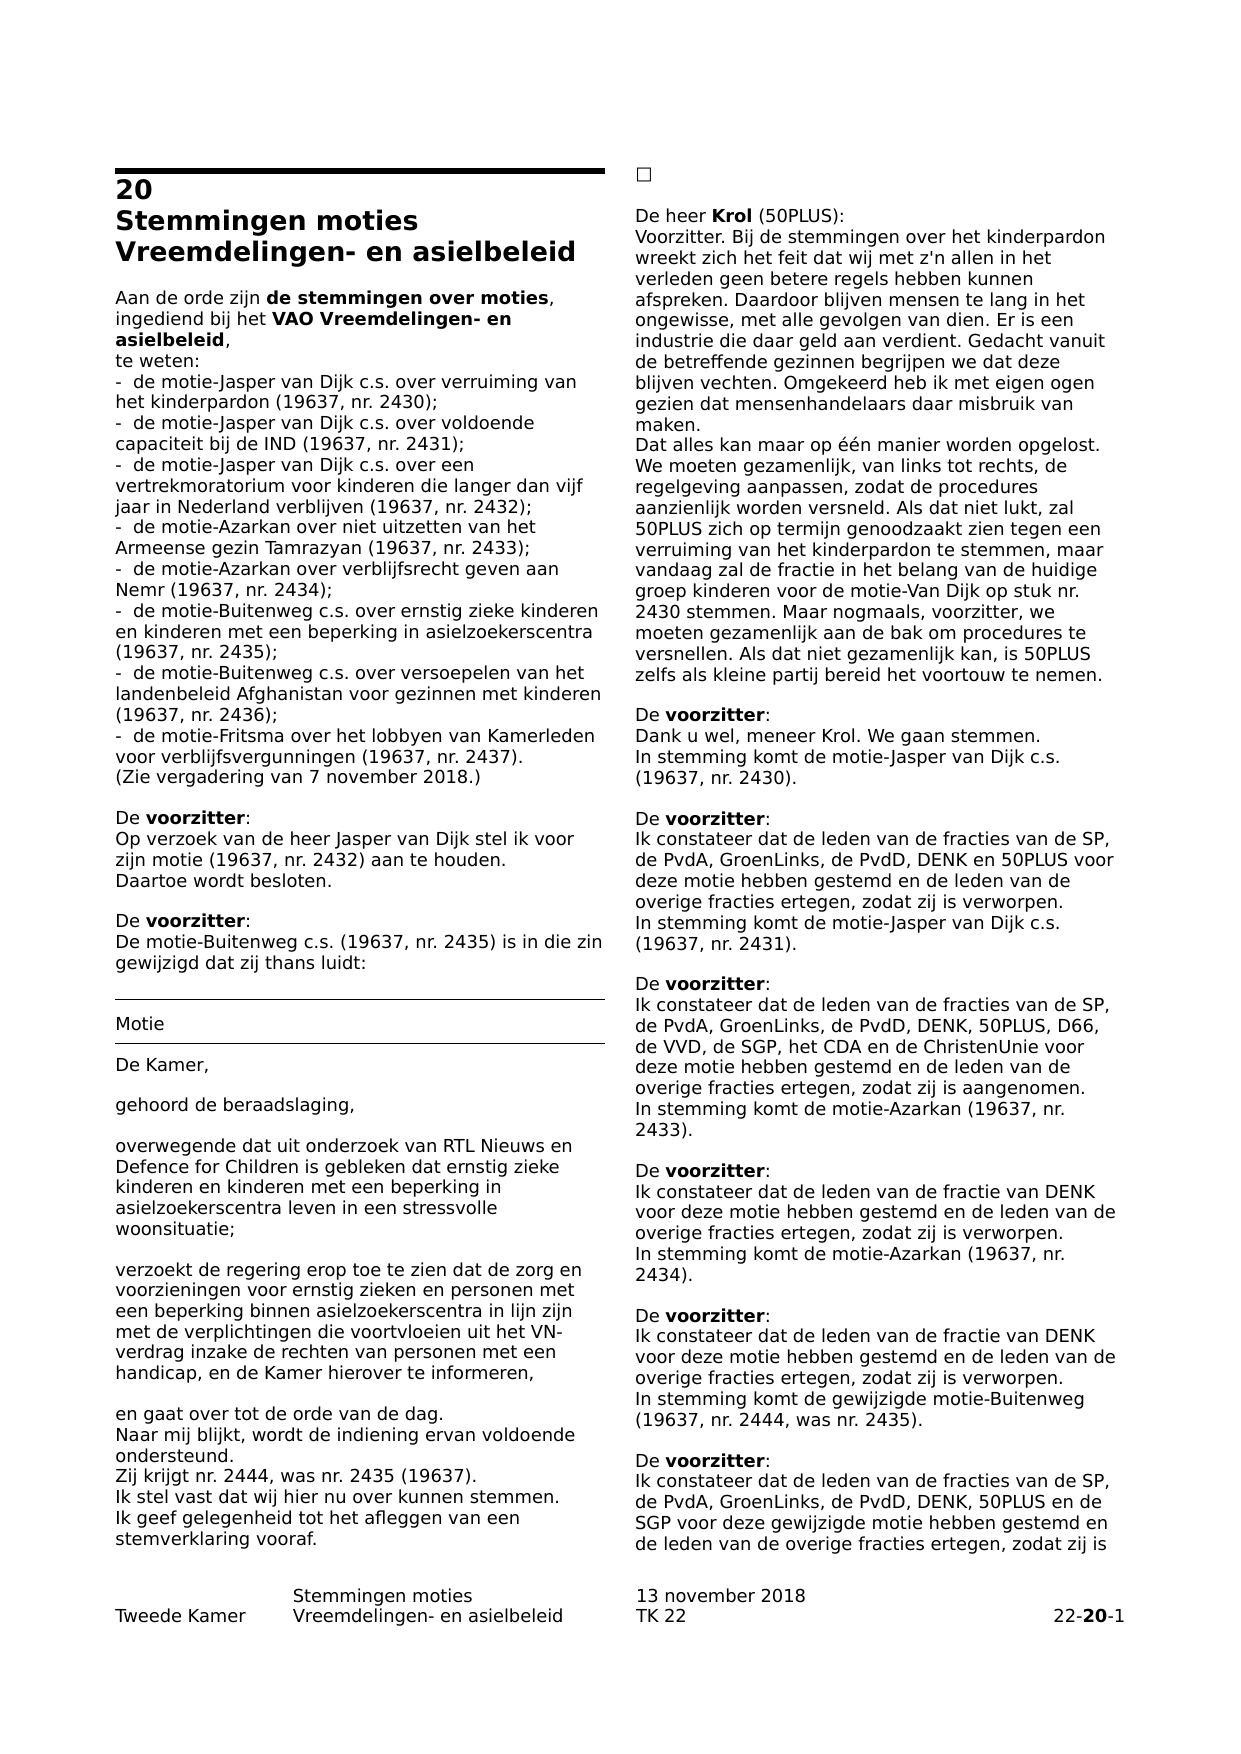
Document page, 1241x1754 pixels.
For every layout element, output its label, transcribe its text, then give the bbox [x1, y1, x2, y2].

list de motie-Azarkan over niet uitzetten van het Armeense gezin Tamrazyan (19637, nr. 2433); [115, 517, 605, 559]
text verzoekt de regering erop toe te zien dat de zorg en voorzieningen voor ernstig zieken en personen met een beperking binnen asielzoekerscentra in lijn zijn met de verplichtingen die voortvloeien uit het VN-verdrag inzake de rechten van personen met een handicap, en de Kamer hierover te informeren, [115, 1259, 605, 1384]
text De voorzitter: [115, 911, 605, 932]
text In stemming komt de motie-Azarkan (19637, nr. 2434). [635, 1244, 1125, 1286]
text In stemming komt de motie-Jasper van Dijk c.s. (19637, nr. 2431). [635, 912, 1125, 954]
text De voorzitter: [635, 808, 1125, 829]
text In stemming komt de motie-Azarkan (19637, nr. 2433). [635, 1099, 1125, 1141]
list de motie-Jasper van Dijk c.s. over een vertrekmoratorium voor kinderen die langer dan vijf jaar in Nederland verblijven (19637, nr. 2432); [115, 455, 605, 517]
text Daartoe wordt besloten. [115, 871, 605, 891]
text Dat alles kan maar op één manier worden opgelost. We moeten gezamenlijk, van links tot rechts, de regelgeving aanpassen, zodat de procedures aanzienlijk worden versneld. Als dat niet lukt, zal 50PLUS zich op termijn genoodzaakt zien tegen een verruiming van het kinderpardon te stemmen, maar vandaag zal de fractie in het belang van de huidige groep kinderen voor de motie-Van Dijk op stuk nr. 2430 stemmen. Maar nogmaals, voorzitter, we moeten gezamenlijk aan de bak om procedures te versnellen. Als dat niet gezamenlijk kan, is 50PLUS zelfs als kleine partij bereid het voortouw te nemen. [635, 435, 1125, 685]
text Dank u wel, meneer Krol. We gaan stemmen. [635, 726, 1125, 747]
list de motie-Fritsma over het lobbyen van Kamerleden voor verblijfsvergunningen (19637, nr. 2437). [115, 726, 605, 767]
text In stemming komt de gewijzigde motie-Buitenweg (19637, nr. 2444, was nr. 2435). [635, 1389, 1125, 1430]
text gehoord de beraadslaging, [115, 1095, 605, 1116]
text Ik constateer dat de leden van de fractie van DENK voor deze motie hebben gestemd en de leden van de overige fracties ertegen, zodat zij is verworpen. [635, 1181, 1125, 1244]
list de motie-Jasper van Dijk c.s. over voldoende capaciteit bij de IND (19637, nr. 2431); [115, 413, 605, 455]
text Voorzitter. Bij de stemmingen over het kinderpardon wreekt zich het feit dat wij met z'n allen in het verleden geen betere regels hebben kunnen afspreken. Daardoor blijven mensen te lang in het ongewisse, met alle gevolgen van dien. Er is een industrie die daar geld aan verdient. Gedacht vanuit de betreffende gezinnen begrijpen we dat deze blijven vechten. Omgekeerd heb ik met eigen ogen gezien dat mensenhandelaars daar misbruik van maken. [635, 227, 1125, 435]
text De heer Krol (50PLUS): [635, 206, 1125, 227]
text De voorzitter: [115, 808, 605, 829]
text De voorzitter: [635, 1450, 1125, 1471]
text ⬜ [635, 165, 1125, 186]
text Ik constateer dat de leden van de fracties van de SP, de PvdA, GroenLinks, de PvdD, DENK, 50PLUS en de SGP voor deze gewijzigde motie hebben gestemd en de leden van de overige fracties ertegen, zodat zij is [635, 1471, 1125, 1554]
text De Kamer, [115, 1054, 605, 1075]
text De voorzitter: [635, 974, 1125, 995]
list de motie-Jasper van Dijk c.s. over verruiming van het kinderpardon (19637, nr. 2430); [115, 371, 605, 413]
text De voorzitter: [635, 1161, 1125, 1181]
text Ik stel vast dat wij hier nu over kunnen stemmen. [115, 1487, 605, 1508]
text Zij krijgt nr. 2444, was nr. 2435 (19637). [115, 1466, 605, 1487]
text In stemming komt de motie-Jasper van Dijk c.s. (19637, nr. 2430). [635, 747, 1125, 788]
text Ik constateer dat de leden van de fracties van de SP, de PvdA, GroenLinks, de PvdD, DENK, 50PLUS, D66, de VVD, de SGP, het CDA en de ChristenUnie voor deze motie hebben gestemd en de leden van de overige fracties ertegen, zodat zij is aangenomen. [635, 995, 1125, 1099]
text te weten: [115, 351, 605, 371]
text De motie-Buitenweg c.s. (19637, nr. 2435) is in die zin gewijzigd dat zij thans luidt: [115, 932, 605, 974]
list de motie-Buitenweg c.s. over ernstig zieke kinderen en kinderen met een beperking in asielzoekerscentra (19637, nr. 2435); [115, 601, 605, 663]
text Op verzoek van de heer Jasper van Dijk stel ik voor zijn motie (19637, nr. 2432) aan te houden. [115, 829, 605, 871]
text Ik constateer dat de leden van de fracties van de SP, de PvdA, GroenLinks, de PvdD, DENK en 50PLUS voor deze motie hebben gestemd en de leden van de overige fracties ertegen, zodat zij is verworpen. [635, 829, 1125, 912]
text (Zie vergadering van 7 november 2018.) [115, 767, 605, 788]
text De voorzitter: [635, 705, 1125, 726]
text Motie [115, 1014, 605, 1034]
list de motie-Azarkan over verblijfsrecht geven aan Nemr (19637, nr. 2434); [115, 559, 605, 601]
text Naar mij blijkt, wordt de indiening ervan voldoende ondersteund. [115, 1424, 605, 1466]
text Ik geef gelegenheid tot het afleggen van een stemverklaring vooraf. [115, 1508, 605, 1549]
list de motie-Buitenweg c.s. over versoepelen van het landenbeleid Afghanistan voor gezinnen met kinderen (19637, nr. 2436); [115, 663, 605, 726]
text De voorzitter: [635, 1306, 1125, 1326]
title 20 Stemmingen moties Vreemdelingen- en asielbeleid [115, 174, 605, 268]
text Aan de orde zijn de stemmingen over moties, ingediend bij het VAO Vreemdelingen- en asielbeleid, [115, 288, 605, 351]
text overwegende dat uit onderzoek van RTL Nieuws en Defence for Children is gebleken dat ernstig zieke kinderen en kinderen met een beperking in asielzoekerscentra leven in een stressvolle woonsituatie; [115, 1136, 605, 1239]
text Ik constateer dat de leden van de fractie van DENK voor deze motie hebben gestemd en de leden van de overige fracties ertegen, zodat zij is verworpen. [635, 1326, 1125, 1389]
text en gaat over tot de orde van de dag. [115, 1404, 605, 1424]
